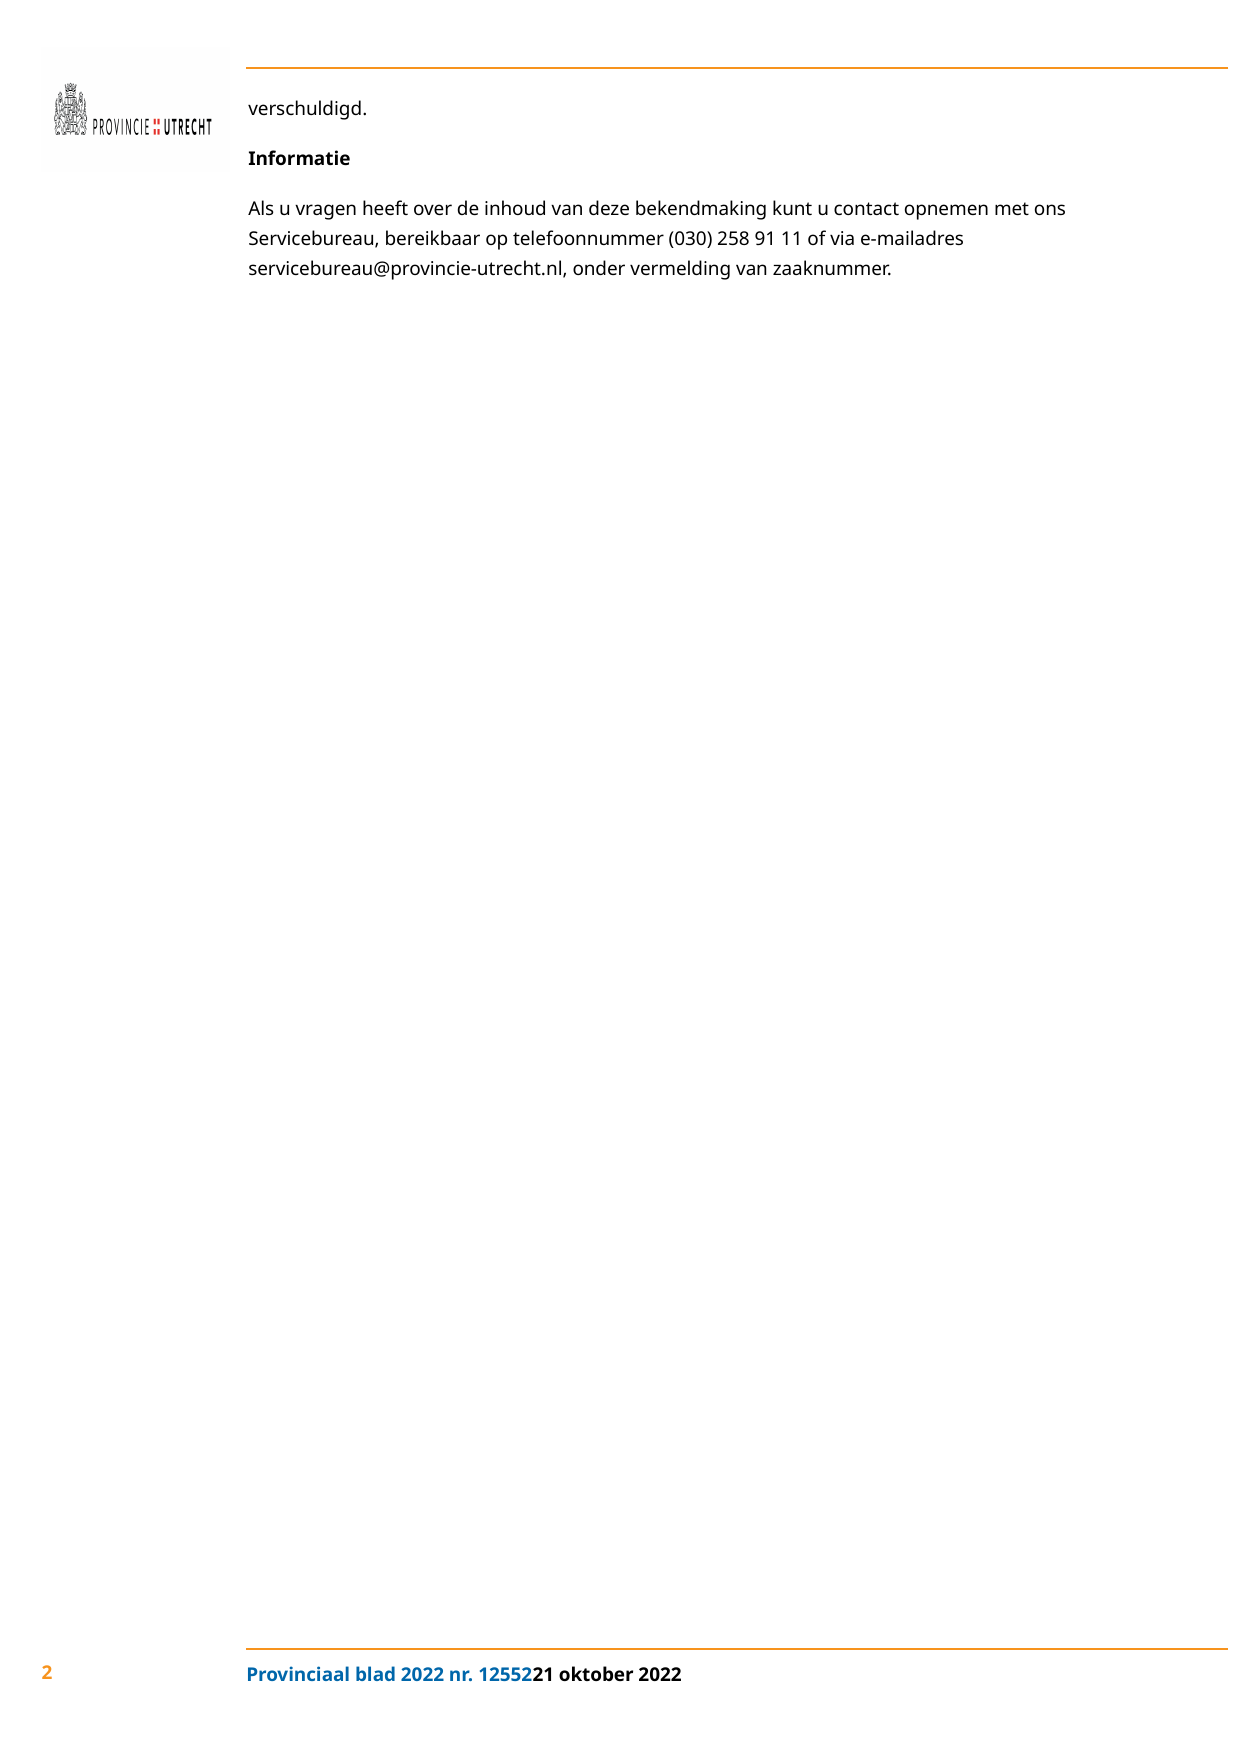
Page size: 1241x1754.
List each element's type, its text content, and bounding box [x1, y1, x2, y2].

picture [41, 47, 231, 172]
text Als u vragen heeft over de inhoud van deze bekendmaking kunt u contact opnemen met ons Servicebureau, bereikbaar op telefoonnummer (030) 258 91 11 of via e-mailadres servicebureau@provincie-utrecht.nl, onder vermelding van zaaknummer. [248, 196, 1152, 281]
text Informatie [248, 145, 1152, 171]
text verschuldigd. [248, 95, 1152, 121]
